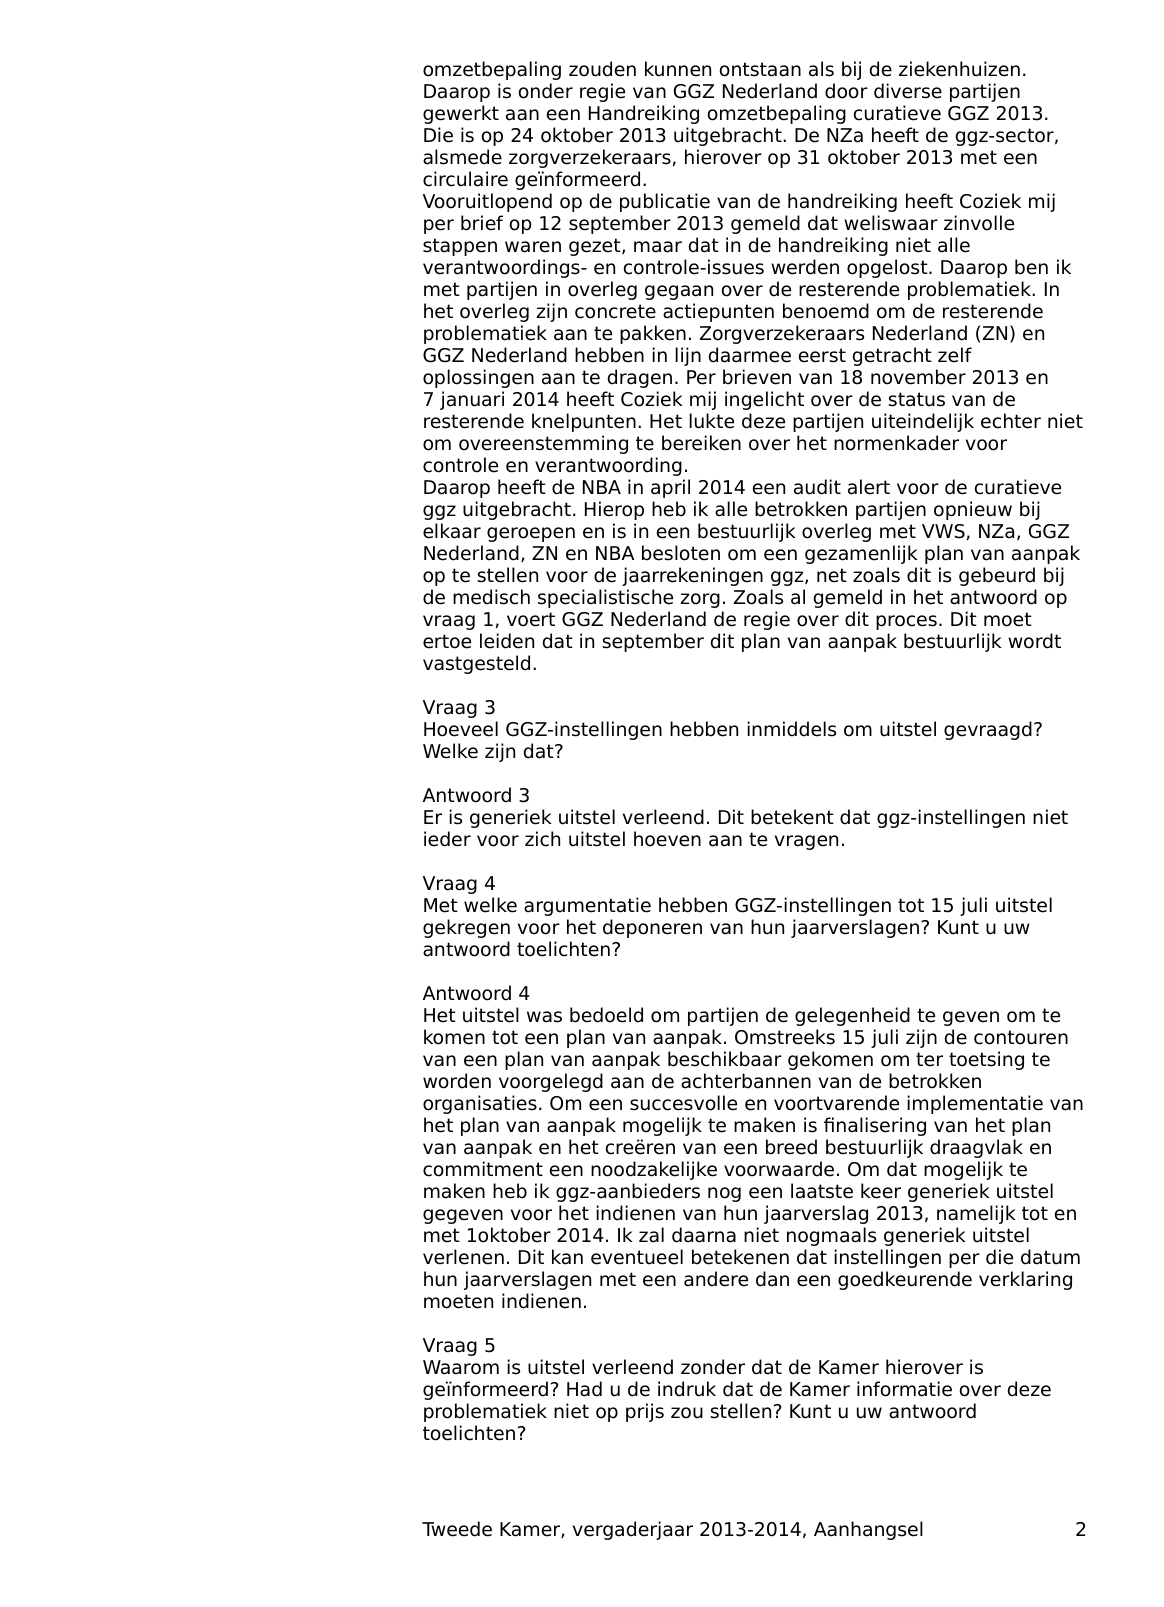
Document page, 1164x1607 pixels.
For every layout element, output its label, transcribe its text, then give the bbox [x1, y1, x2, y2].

text omzetbepaling zouden kunnen ontstaan als bij de ziekenhuizen. Daarop is onder regie van GGZ Nederland door diverse partijen gewerkt aan een Handreiking omzetbepaling curatieve GGZ 2013. Die is op 24 oktober 2013 uitgebracht. De NZa heeft de ggz-sector, alsmede zorgverzekeraars, hierover op 31 oktober 2013 met een circulaire geïnformeerd. [422, 59, 1087, 191]
text Vraag 4 [422, 873, 1087, 895]
text Vooruitlopend op de publicatie van de handreiking heeft Coziek mij per brief op 12 september 2013 gemeld dat weliswaar zinvolle stappen waren gezet, maar dat in de handreiking niet alle verantwoordings- en controle-issues werden opgelost. Daarop ben ik met partijen in overleg gegaan over de resterende problematiek. In het overleg zijn concrete actiepunten benoemd om de resterende problematiek aan te pakken. Zorgverzekeraars Nederland (ZN) en GGZ Nederland hebben in lijn daarmee eerst getracht zelf oplossingen aan te dragen. Per brieven van 18 november 2013 en 7 januari 2014 heeft Coziek mij ingelicht over de status van de resterende knelpunten. Het lukte deze partijen uiteindelijk echter niet om overeenstemming te bereiken over het normenkader voor controle en verantwoording. [422, 191, 1087, 477]
text Vraag 5 [422, 1335, 1087, 1357]
text Antwoord 3 [422, 785, 1087, 807]
text Er is generiek uitstel verleend. Dit betekent dat ggz-instellingen niet ieder voor zich uitstel hoeven aan te vragen. [422, 807, 1087, 851]
text Waarom is uitstel verleend zonder dat de Kamer hierover is geïnformeerd? Had u de indruk dat de Kamer informatie over deze problematiek niet op prijs zou stellen? Kunt u uw antwoord toelichten? [422, 1357, 1087, 1445]
text Het uitstel was bedoeld om partijen de gelegenheid te geven om te komen tot een plan van aanpak. Omstreeks 15 juli zijn de contouren van een plan van aanpak beschikbaar gekomen om ter toetsing te worden voorgelegd aan de achterbannen van de betrokken organisaties. Om een succesvolle en voortvarende implementatie van het plan van aanpak mogelijk te maken is finalisering van het plan van aanpak en het creëren van een breed bestuurlijk draagvlak en commitment een noodzakelijke voorwaarde. Om dat mogelijk te maken heb ik ggz-aanbieders nog een laatste keer generiek uitstel gegeven voor het indienen van hun jaarverslag 2013, namelijk tot en met 1oktober 2014. Ik zal daarna niet nogmaals generiek uitstel verlenen. Dit kan eventueel betekenen dat instellingen per die datum hun jaarverslagen met een andere dan een goedkeurende verklaring moeten indienen. [422, 1005, 1087, 1313]
text Hoeveel GGZ-instellingen hebben inmiddels om uitstel gevraagd? Welke zijn dat? [422, 719, 1087, 763]
text Vraag 3 [422, 697, 1087, 719]
text Antwoord 4 [422, 983, 1087, 1005]
text Daarop heeft de NBA in april 2014 een audit alert voor de curatieve ggz uitgebracht. Hierop heb ik alle betrokken partijen opnieuw bij elkaar geroepen en is in een bestuurlijk overleg met VWS, NZa, GGZ Nederland, ZN en NBA besloten om een gezamenlijk plan van aanpak op te stellen voor de jaarrekeningen ggz, net zoals dit is gebeurd bij de medisch specialistische zorg. Zoals al gemeld in het antwoord op vraag 1, voert GGZ Nederland de regie over dit proces. Dit moet ertoe leiden dat in september dit plan van aanpak bestuurlijk wordt vastgesteld. [422, 477, 1087, 674]
text Met welke argumentatie hebben GGZ-instellingen tot 15 juli uitstel gekregen voor het deponeren van hun jaarverslagen? Kunt u uw antwoord toelichten? [422, 895, 1087, 961]
